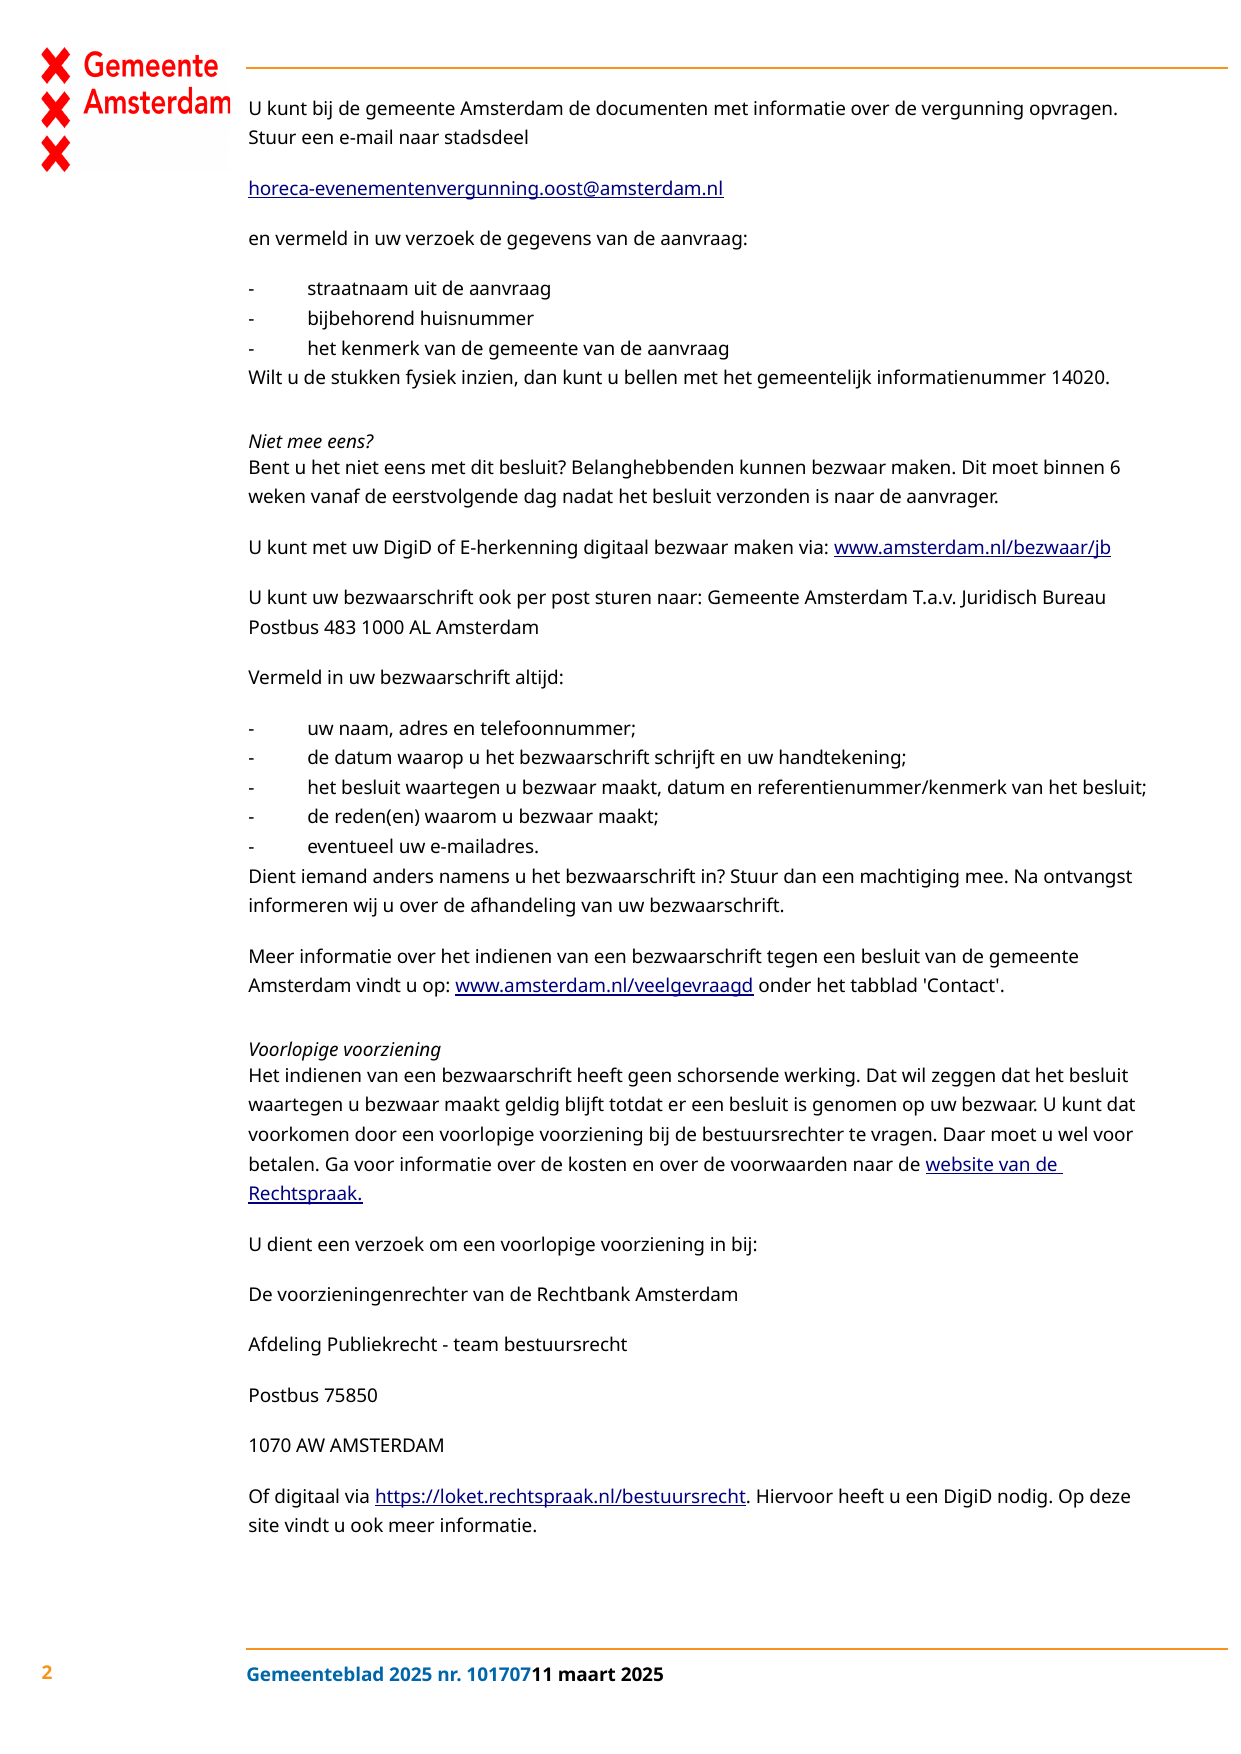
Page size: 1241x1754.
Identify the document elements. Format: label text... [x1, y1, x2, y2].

text U kunt uw bezwaarschrift ook per post sturen naar: Gemeente Amsterdam T.a.v. Juridisch Bureau Postbus 483 1000 AL Amsterdam [248, 584, 1152, 640]
list de datum waarop u het bezwaarschrift schrijft en uw handtekening; [248, 744, 1152, 770]
text U kunt met uw DigiD of E-herkenning digitaal bezwaar maken via: www.amsterdam.nl/bezwaar/jb [248, 534, 1152, 560]
text Bent u het niet eens met dit besluit? Belanghebbenden kunnen bezwaar maken. Dit moet binnen 6 weken vanaf de eerstvolgende dag nadat het besluit verzonden is naar de aanvrager. [248, 454, 1152, 509]
text en vermeld in uw verzoek de gegevens van de aanvraag: [248, 225, 1152, 251]
text Meer informatie over het indienen van een bezwaarschrift tegen een besluit van de gemeente Amsterdam vindt u op: www.amsterdam.nl/veelgevraagd onder het tabblad 'Contact'. [248, 943, 1152, 998]
text horeca-evenementenvergunning.oost@amsterdam.nl [248, 175, 1152, 201]
list straatnaam uit de aanvraag [248, 276, 1152, 301]
text Dient iemand anders namens u het bezwaarschrift in? Stuur dan een machtiging mee. Na ontvangst informeren wij u over de afhandeling van uw bezwaarschrift. [248, 863, 1152, 918]
list het kenmerk van de gemeente van de aanvraag [248, 335, 1152, 361]
text De voorzieningenrechter van de Rechtbank Amsterdam [248, 1281, 1152, 1307]
list bijbehorend huisnummer [248, 305, 1152, 331]
text U kunt bij de gemeente Amsterdam de documenten met informatie over de vergunning opvragen. Stuur een e-mail naar stadsdeel [248, 95, 1152, 150]
text Voorlopige voorziening [248, 1036, 1152, 1062]
text Het indienen van een bezwaarschrift heeft geen schorsende werking. Dat wil zeggen dat het besluit waartegen u bezwaar maakt geldig blijft totdat er een besluit is genomen op uw bezwaar. U kunt dat voorkomen door een voorlopige voorziening bij de bestuursrechter te vragen. Daar moet u wel voor betalen. Ga voor informatie over de kosten en over de voorwaarden naar de website van de Rechtspraak. [248, 1062, 1152, 1206]
list uw naam, adres en telefoonnummer; [248, 715, 1152, 741]
picture [41, 47, 231, 172]
text Postbus 75850 [248, 1382, 1152, 1408]
text 1070 AW AMSTERDAM [248, 1432, 1152, 1458]
text Afdeling Publiekrecht - team bestuursrecht [248, 1332, 1152, 1357]
list de reden(en) waarom u bezwaar maakt; [248, 804, 1152, 829]
text Vermeld in uw bezwaarschrift altijd: [248, 664, 1152, 690]
text U dient een verzoek om een voorlopige voorziening in bij: [248, 1231, 1152, 1257]
list eventueel uw e-mailadres. [248, 833, 1152, 859]
text Of digitaal via https://loket.rechtspraak.nl/bestuursrecht. Hiervoor heeft u een DigiD nodig. Op deze site vindt u ook meer informatie. [248, 1483, 1152, 1538]
list het besluit waartegen u bezwaar maakt, datum en referentienummer/kenmerk van het besluit; [248, 774, 1152, 800]
text Wilt u de stukken fysiek inzien, dan kunt u bellen met het gemeentelijk informatienummer 14020. [248, 364, 1152, 390]
text Niet mee eens? [248, 428, 1152, 454]
